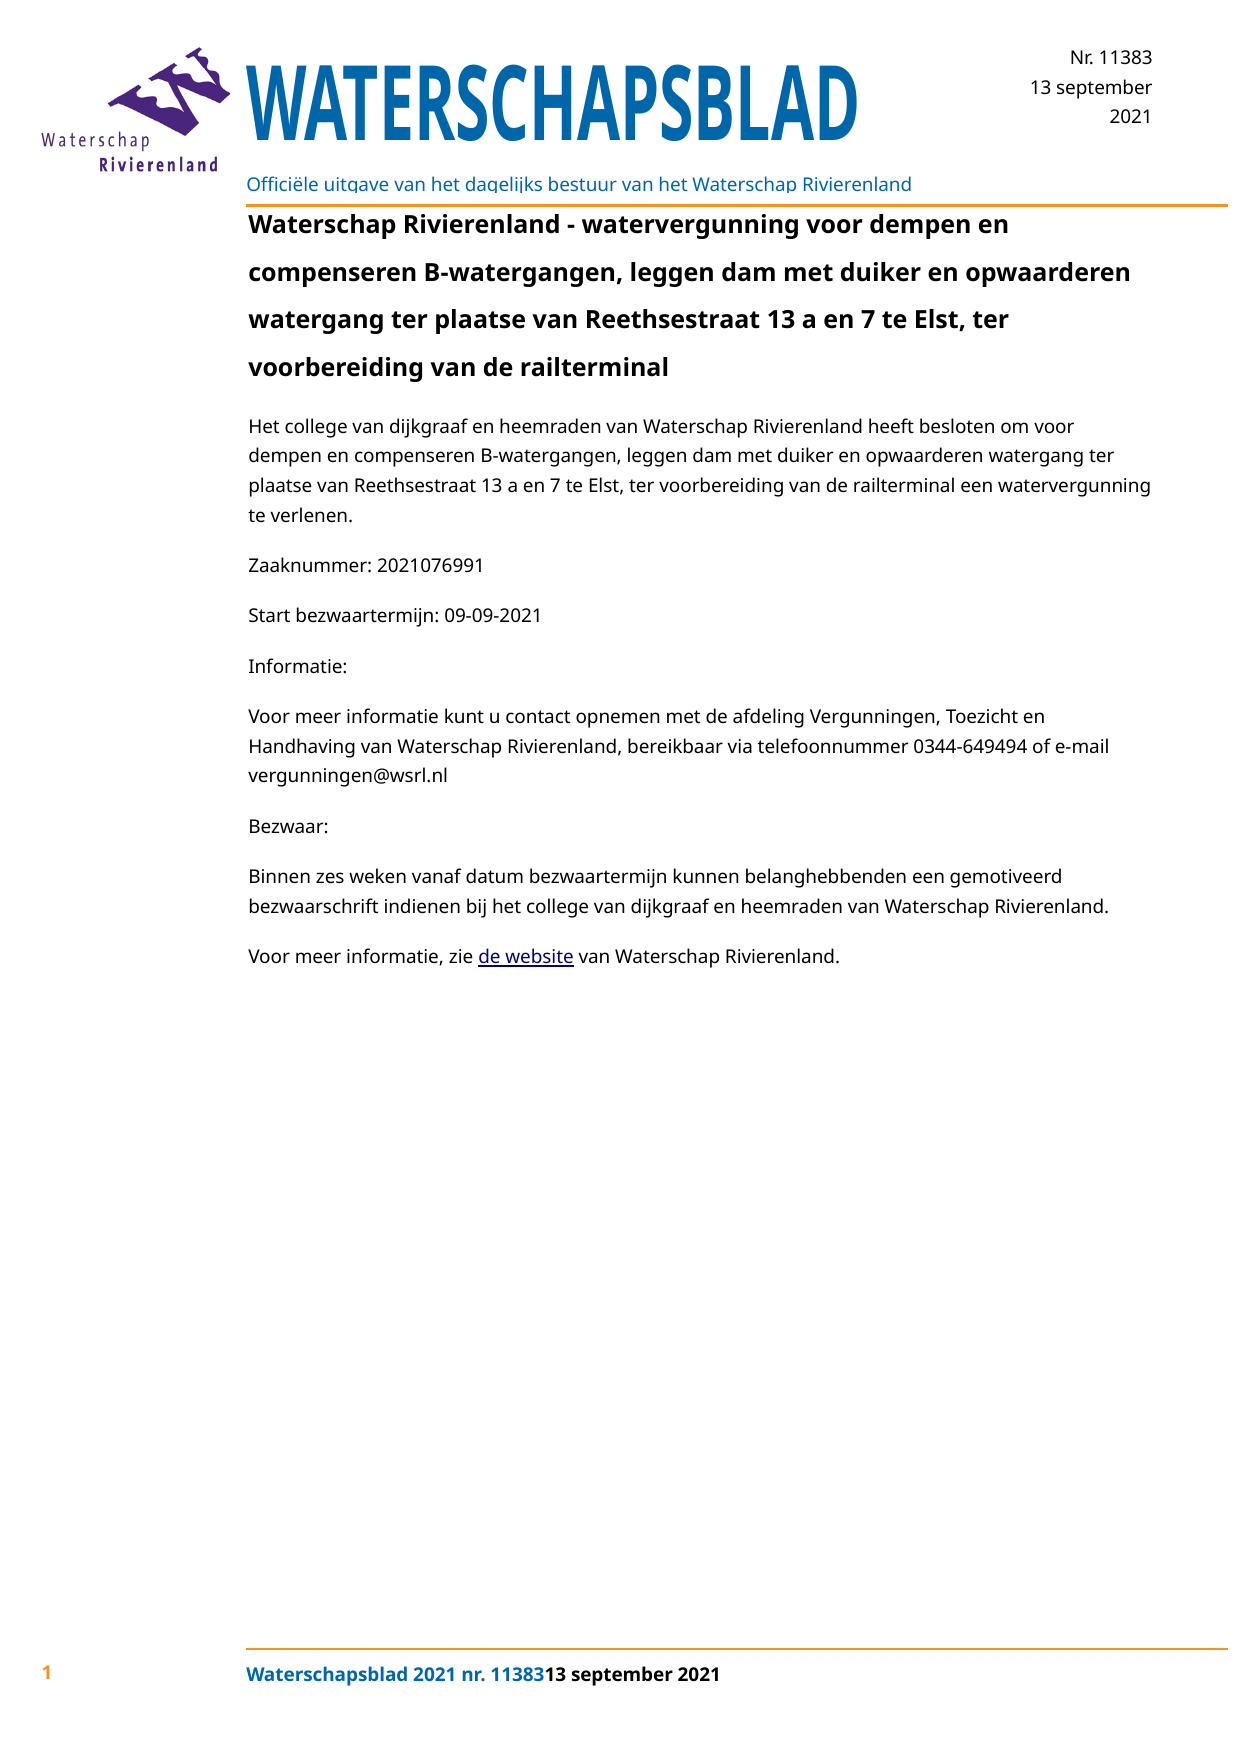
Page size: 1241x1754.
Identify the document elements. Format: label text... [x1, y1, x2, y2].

text Binnen zes weken vanaf datum bezwaartermijn kunnen belanghebbenden een gemotiveerd bezwaarschrift indienen bij het college van dijkgraaf en heemraden van Waterschap Rivierenland. [248, 863, 1152, 919]
text Waterschap Rivierenland - watervergunning voor dempen en compenseren B-watergangen, leggen dam met duiker en opwaarderen watergang ter plaatse van Reethsestraat 13 a en 7 te Elst, ter voorbereiding van de railterminal [248, 207, 1152, 384]
text Het college van dijkgraaf en heemraden van Waterschap Rivierenland heeft besloten om voor dempen en compenseren B-watergangen, leggen dam met duiker en opwaarderen watergang ter plaatse van Reethsestraat 13 a en 7 te Elst, ter voorbereiding van de railterminal een watervergunning te verlenen. [248, 413, 1152, 528]
text Voor meer informatie kunt u contact opnemen met de afdeling Vergunningen, Toezicht en Handhaving van Waterschap Rivierenland, bereikbaar via telefoonnummer 0344-649494 of e-mail vergunningen@wsrl.nl [248, 703, 1152, 788]
text Informatie: [248, 653, 1152, 679]
picture [41, 47, 231, 172]
text Zaaknummer: 2021076991 [248, 552, 1152, 578]
text Start bezwaartermijn: 09-09-2021 [248, 603, 1152, 628]
text Bezwaar: [248, 813, 1152, 839]
text Voor meer informatie, zie de website van Waterschap Rivierenland. [248, 943, 1152, 969]
